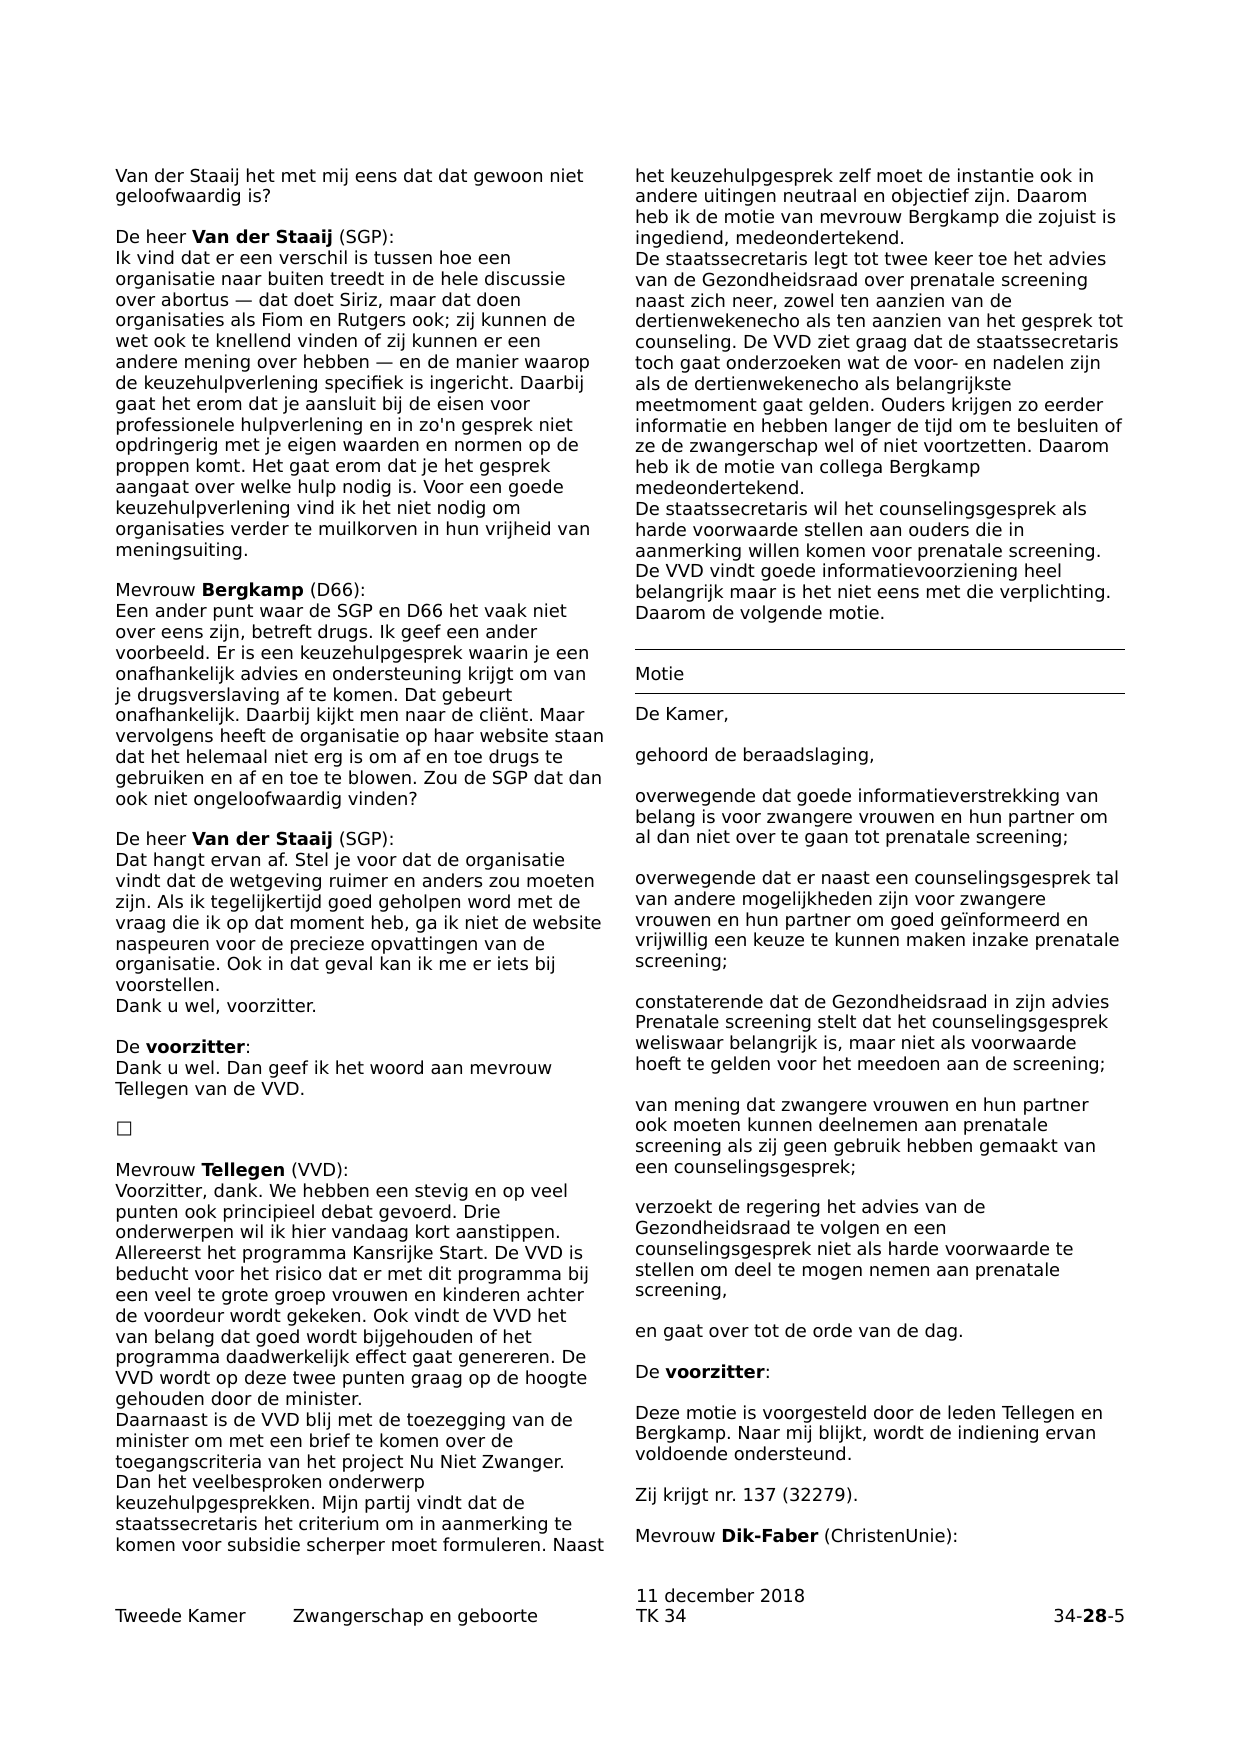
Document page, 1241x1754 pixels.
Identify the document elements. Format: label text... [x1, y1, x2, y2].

text Voorzitter, dank. We hebben een stevig en op veel punten ook principieel debat gevoerd. Drie onderwerpen wil ik hier vandaag kort aanstippen. Allereerst het programma Kansrijke Start. De VVD is beducht voor het risico dat er met dit programma bij een veel te grote groep vrouwen en kinderen achter de voordeur wordt gekeken. Ook vindt de VVD het van belang dat goed wordt bijgehouden of het programma daadwerkelijk effect gaat genereren. De VVD wordt op deze twee punten graag op de hoogte gehouden door de minister. [115, 1181, 605, 1410]
text Van der Staaij het met mij eens dat dat gewoon niet geloofwaardig is? [115, 165, 605, 207]
text Dat hangt ervan af. Stel je voor dat de organisatie vindt dat de wetgeving ruimer en anders zou moeten zijn. Als ik tegelijkertijd goed geholpen word met de vraag die ik op dat moment heb, ga ik niet de website naspeuren voor de precieze opvattingen van de organisatie. Ook in dat geval kan ik me er iets bij voorstellen. [115, 850, 605, 996]
text De voorzitter: [115, 1037, 605, 1057]
text De staatssecretaris legt tot twee keer toe het advies van de Gezondheidsraad over prenatale screening naast zich neer, zowel ten aanzien van de dertienwekenecho als ten aanzien van het gesprek tot counseling. De VVD ziet graag dat de staatssecretaris toch gaat onderzoeken wat de voor- en nadelen zijn als de dertienwekenecho als belangrijkste meetmoment gaat gelden. Ouders krijgen zo eerder informatie en hebben langer de tijd om te besluiten of ze de zwangerschap wel of niet voortzetten. Daarom heb ik de motie van collega Bergkamp medeondertekend. [635, 249, 1125, 499]
text De heer Van der Staaij (SGP): [115, 227, 605, 248]
text Dank u wel. Dan geef ik het woord aan mevrouw Tellegen van de VVD. [115, 1057, 605, 1099]
text Daarnaast is de VVD blij met de toezegging van de minister om met een brief te komen over de toegangscriteria van het project Nu Niet Zwanger. [115, 1410, 605, 1472]
text Ik vind dat er een verschil is tussen hoe een organisatie naar buiten treedt in de hele discussie over abortus — dat doet Siriz, maar dat doen organisaties als Fiom en Rutgers ook; zij kunnen de wet ook te knellend vinden of zij kunnen er een andere mening over hebben — en de manier waarop de keuzehulpverlening specifiek is ingericht. Daarbij gaat het erom dat je aansluit bij de eisen voor professionele hulpverlening en in zo'n gesprek niet opdringerig met je eigen waarden en normen op de proppen komt. Het gaat erom dat je het gesprek aangaat over welke hulp nodig is. Voor een goede keuzehulpverlening vind ik het niet nodig om organisaties verder te muilkorven in hun vrijheid van meningsuiting. [115, 248, 605, 560]
text Mevrouw Dik-Faber (ChristenUnie): [635, 1525, 1125, 1546]
text De staatssecretaris wil het counselingsgesprek als harde voorwaarde stellen aan ouders die in aanmerking willen komen voor prenatale screening. De VVD vindt goede informatievoorziening heel belangrijk maar is het niet eens met die verplichting. Daarom de volgende motie. [635, 499, 1125, 624]
text Een ander punt waar de SGP en D66 het vaak niet over eens zijn, betreft drugs. Ik geef een ander voorbeeld. Er is een keuzehulpgesprek waarin je een onafhankelijk advies en ondersteuning krijgt om van je drugsverslaving af te komen. Dat gebeurt onafhankelijk. Daarbij kijkt men naar de cliënt. Maar vervolgens heeft de organisatie op haar website staan dat het helemaal niet erg is om af en toe drugs te gebruiken en af en toe te blowen. Zou de SGP dat dan ook niet ongeloofwaardig vinden? [115, 601, 605, 809]
text Mevrouw Tellegen (VVD): [115, 1160, 605, 1181]
text De voorzitter: [635, 1362, 1125, 1382]
text Mevrouw Bergkamp (D66): [115, 580, 605, 601]
text De heer Van der Staaij (SGP): [115, 829, 605, 850]
text overwegende dat goede informatieverstrekking van belang is voor zwangere vrouwen en hun partner om al dan niet over te gaan tot prenatale screening; [635, 786, 1125, 848]
text De Kamer, [635, 704, 1125, 725]
text het keuzehulpgesprek zelf moet de instantie ook in andere uitingen neutraal en objectief zijn. Daarom heb ik de motie van mevrouw Bergkamp die zojuist is ingediend, medeondertekend. [635, 165, 1125, 249]
text ⬜ [115, 1119, 605, 1140]
text constaterende dat de Gezondheidsraad in zijn advies Prenatale screening stelt dat het counselingsgesprek weliswaar belangrijk is, maar niet als voorwaarde hoeft te gelden voor het meedoen aan de screening; [635, 992, 1125, 1074]
text Dan het veelbesproken onderwerp keuzehulpgesprekken. Mijn partij vindt dat de staatssecretaris het criterium om in aanmerking te komen voor subsidie scherper moet formuleren. Naast [115, 1472, 605, 1556]
text Zij krijgt nr. 137 (32279). [635, 1485, 1125, 1505]
text verzoekt de regering het advies van de Gezondheidsraad te volgen en een counselingsgesprek niet als harde voorwaarde te stellen om deel te mogen nemen aan prenatale screening, [635, 1197, 1125, 1301]
text Motie [635, 663, 1125, 684]
text gehoord de beraadslaging, [635, 745, 1125, 766]
text en gaat over tot de orde van de dag. [635, 1321, 1125, 1342]
text overwegende dat er naast een counselingsgesprek tal van andere mogelijkheden zijn voor zwangere vrouwen en hun partner om goed geïnformeerd en vrijwillig een keuze te kunnen maken inzake prenatale screening; [635, 868, 1125, 972]
text Dank u wel, voorzitter. [115, 996, 605, 1017]
text van mening dat zwangere vrouwen en hun partner ook moeten kunnen deelnemen aan prenatale screening als zij geen gebruik hebben gemaakt van een counselingsgesprek; [635, 1094, 1125, 1177]
text Deze motie is voorgesteld door de leden Tellegen en Bergkamp. Naar mij blijkt, wordt de indiening ervan voldoende ondersteund. [635, 1402, 1125, 1465]
